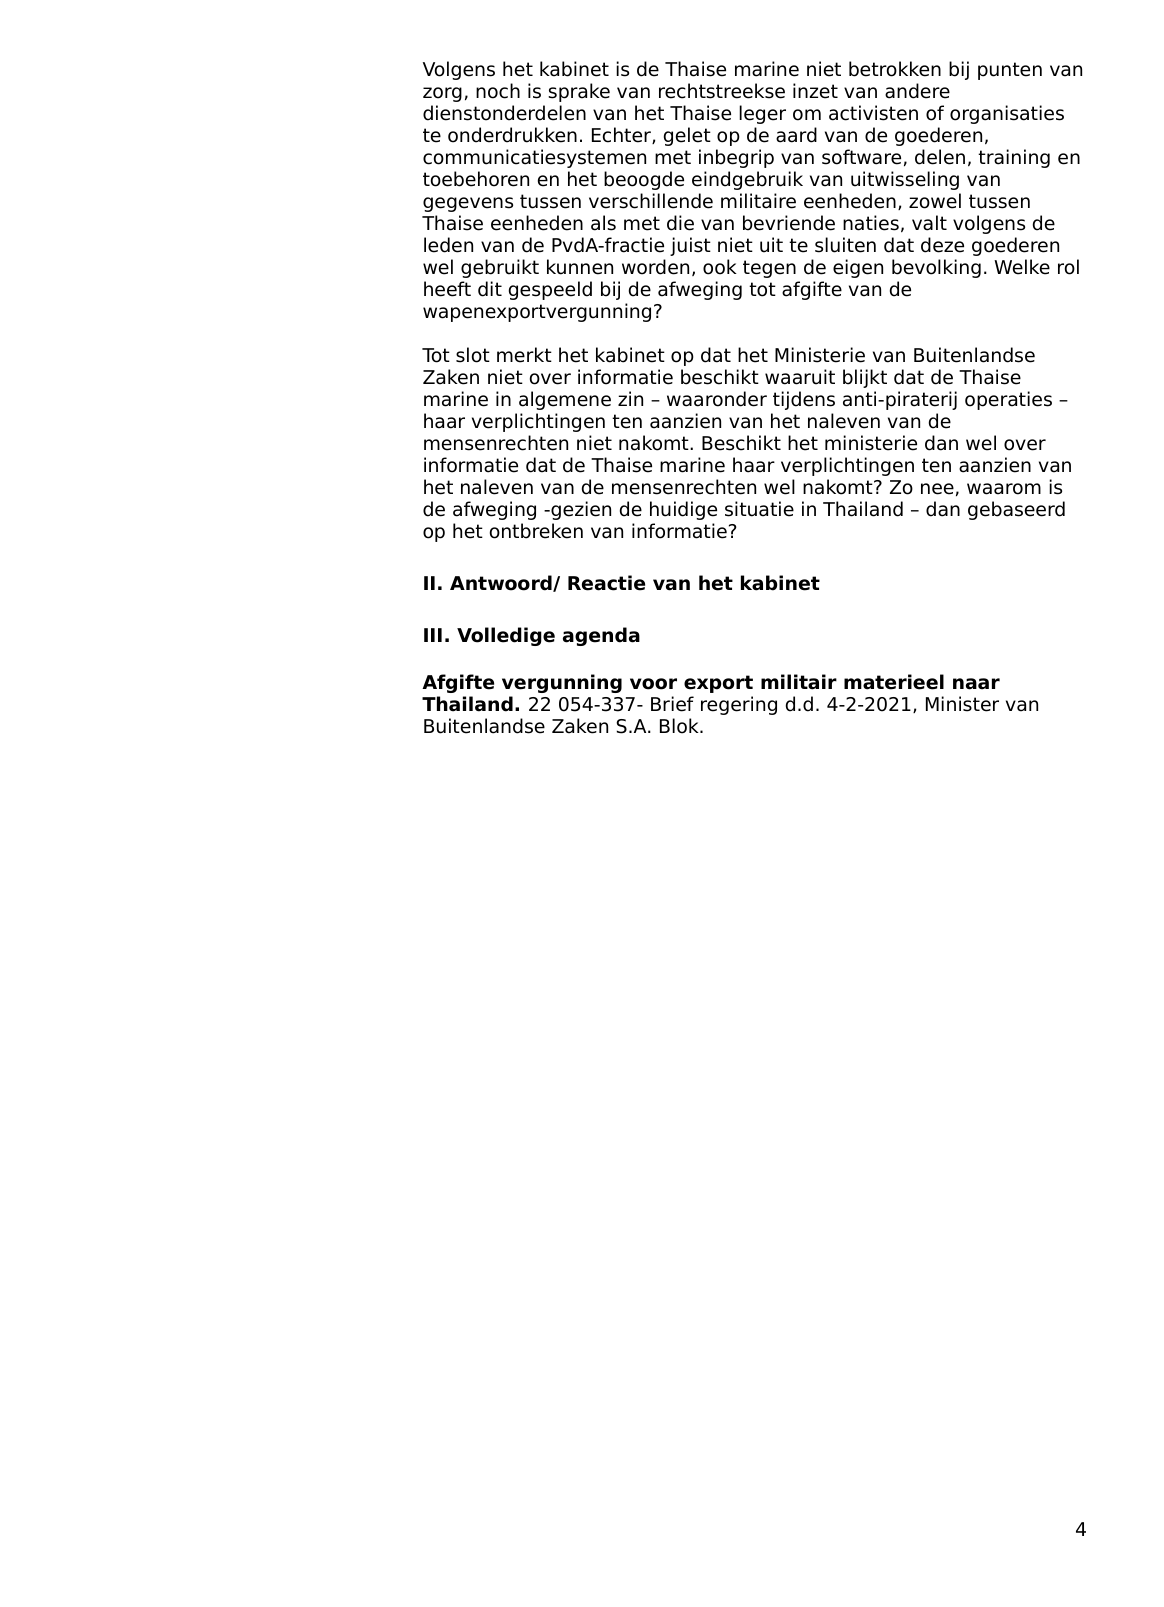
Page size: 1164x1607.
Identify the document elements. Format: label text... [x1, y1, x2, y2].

text Tot slot merkt het kabinet op dat het Ministerie van Buitenlandse Zaken niet over informatie beschikt waaruit blijkt dat de Thaise marine in algemene zin – waaronder tijdens anti-piraterij operaties – haar verplichtingen ten aanzien van het naleven van de mensenrechten niet nakomt. Beschikt het ministerie dan wel over informatie dat de Thaise marine haar verplichtingen ten aanzien van het naleven van de mensenrechten wel nakomt? Zo nee, waarom is de afweging -gezien de huidige situatie in Thailand – dan gebaseerd op het ontbreken van informatie? [422, 345, 1087, 543]
subtitle III. Volledige agenda [422, 625, 1087, 647]
text Afgifte vergunning voor export militair materieel naar Thailand. 22 054-337- Brief regering d.d. 4-2-2021, Minister van Buitenlandse Zaken S.A. Blok. [422, 672, 1087, 738]
subtitle II. Antwoord/ Reactie van het kabinet [422, 573, 1087, 595]
text Volgens het kabinet is de Thaise marine niet betrokken bij punten van zorg, noch is sprake van rechtstreekse inzet van andere dienstonderdelen van het Thaise leger om activisten of organisaties te onderdrukken. Echter, gelet op de aard van de goederen, communicatiesystemen met inbegrip van software, delen, training en toebehoren en het beoogde eindgebruik van uitwisseling van gegevens tussen verschillende militaire eenheden, zowel tussen Thaise eenheden als met die van bevriende naties, valt volgens de leden van de PvdA-fractie juist niet uit te sluiten dat deze goederen wel gebruikt kunnen worden, ook tegen de eigen bevolking. Welke rol heeft dit gespeeld bij de afweging tot afgifte van de wapenexportvergunning? [422, 59, 1087, 323]
